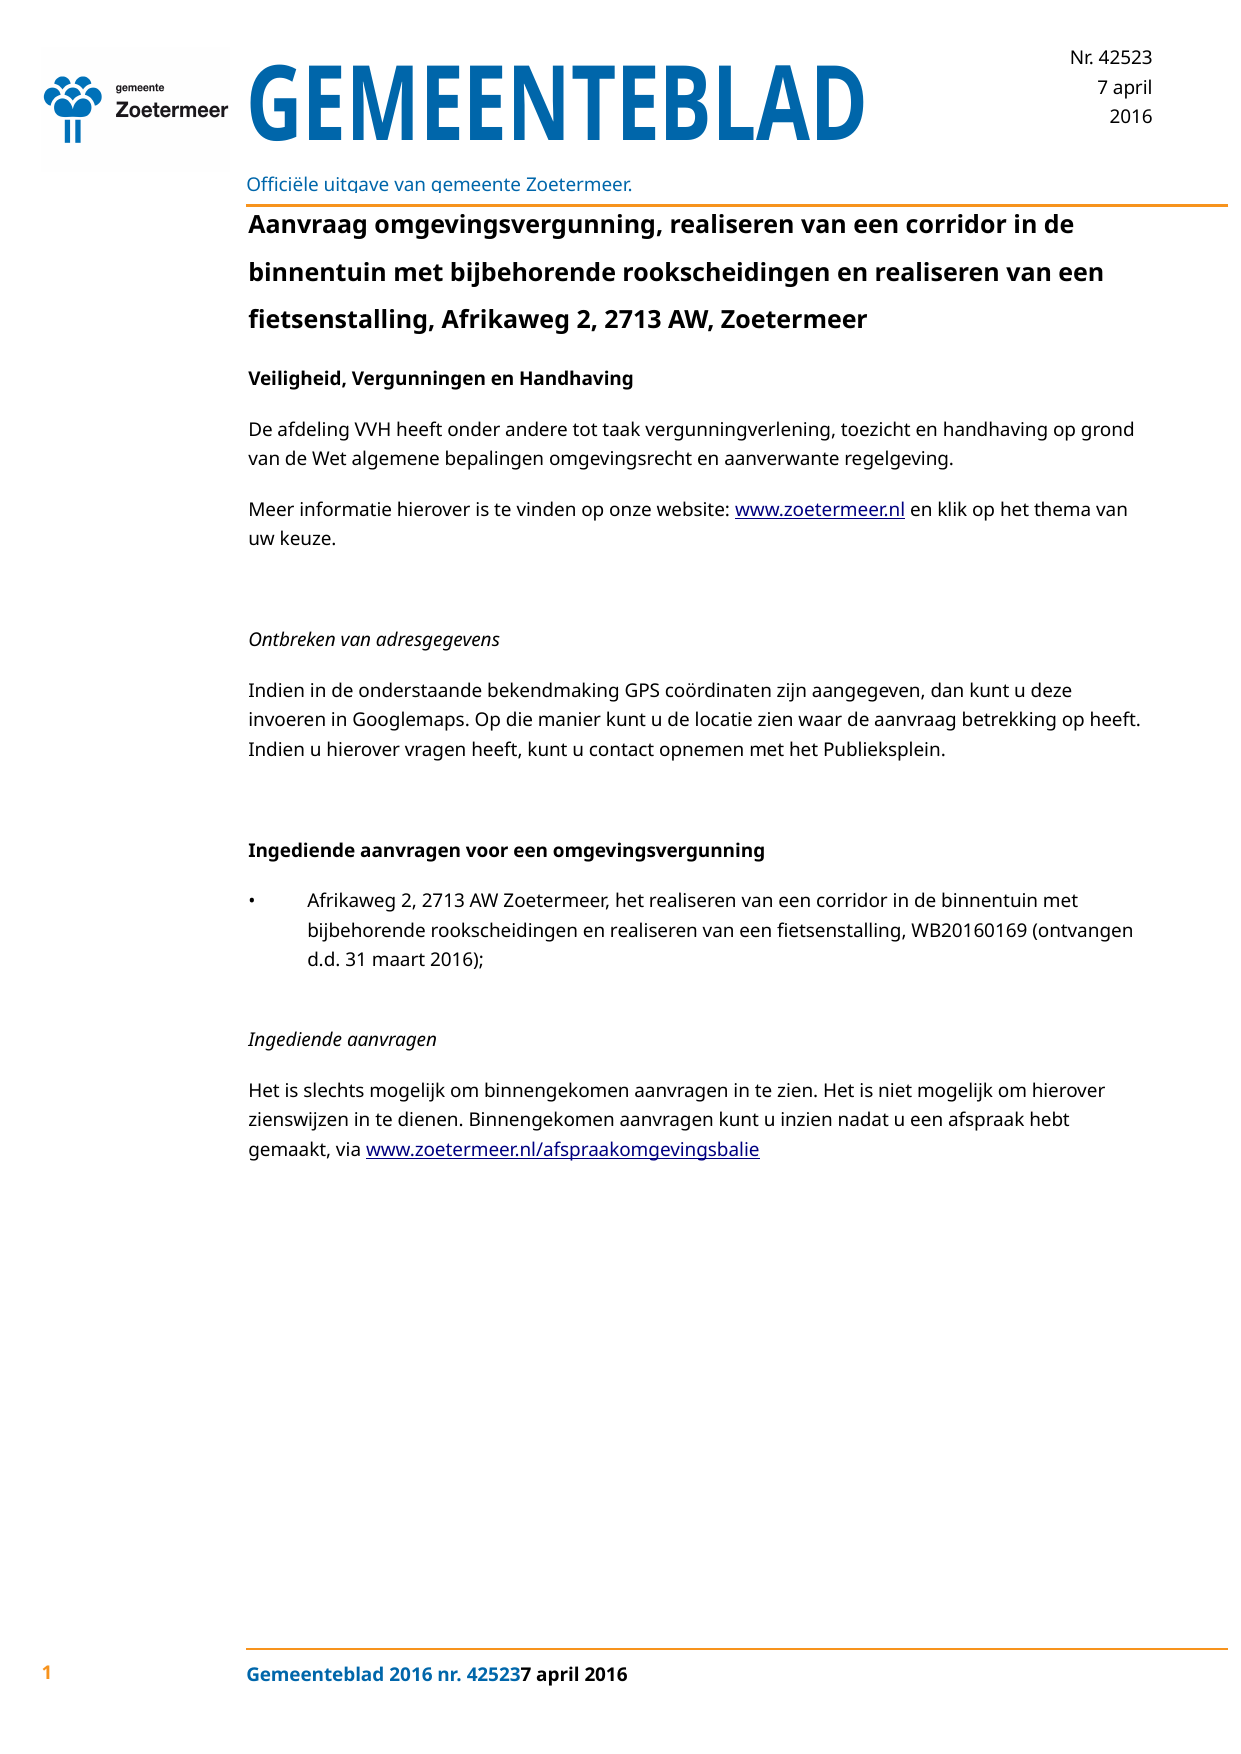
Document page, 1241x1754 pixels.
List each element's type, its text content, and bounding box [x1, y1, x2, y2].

text Meer informatie hierover is te vinden op onze website: www.zoetermeer.nl en klik op het thema van uw keuze. [248, 496, 1152, 551]
text Ontbreken van adresgegevens [248, 626, 1152, 652]
text De afdeling VVH heeft onder andere tot taak vergunningverlening, toezicht en handhaving op grond van de Wet algemene bepalingen omgevingsrecht en aanverwante regelgeving. [248, 416, 1152, 471]
text Het is slechts mogelijk om binnengekomen aanvragen in te zien. Het is niet mogelijk om hierover zienswijzen in te dienen. Binnengekomen aanvragen kunt u inzien nadat u een afspraak hebt gemaakt, via www.zoetermeer.nl/afspraakomgevingsbalie [248, 1077, 1152, 1162]
text Veiligheid, Vergunningen en Handhaving [248, 366, 1152, 391]
text Indien in de onderstaande bekendmaking GPS coördinaten zijn aangegeven, dan kunt u deze invoeren in Googlemaps. Op die manier kunt u de locatie zien waar de aanvraag betrekking op heeft. Indien u hierover vragen heeft, kunt u contact opnemen met het Publieksplein. [248, 677, 1152, 762]
text Ingediende aanvragen [248, 1026, 1152, 1052]
picture [41, 47, 231, 172]
text Aanvraag omgevingsvergunning, realiseren van een corridor in de binnentuin met bijbehorende rookscheidingen en realiseren van een fietsenstalling, Afrikaweg 2, 2713 AW, Zoetermeer [248, 207, 1152, 336]
text Ingediende aanvragen voor een omgevingsvergunning [248, 837, 1152, 862]
list Afrikaweg 2, 2713 AW Zoetermeer, het realiseren van een corridor in de binnentuin met bijbehorende rookscheidingen en realiseren van een fietsenstalling, WB20160169 (ontvangen d.d. 31 maart 2016); [248, 887, 1152, 972]
